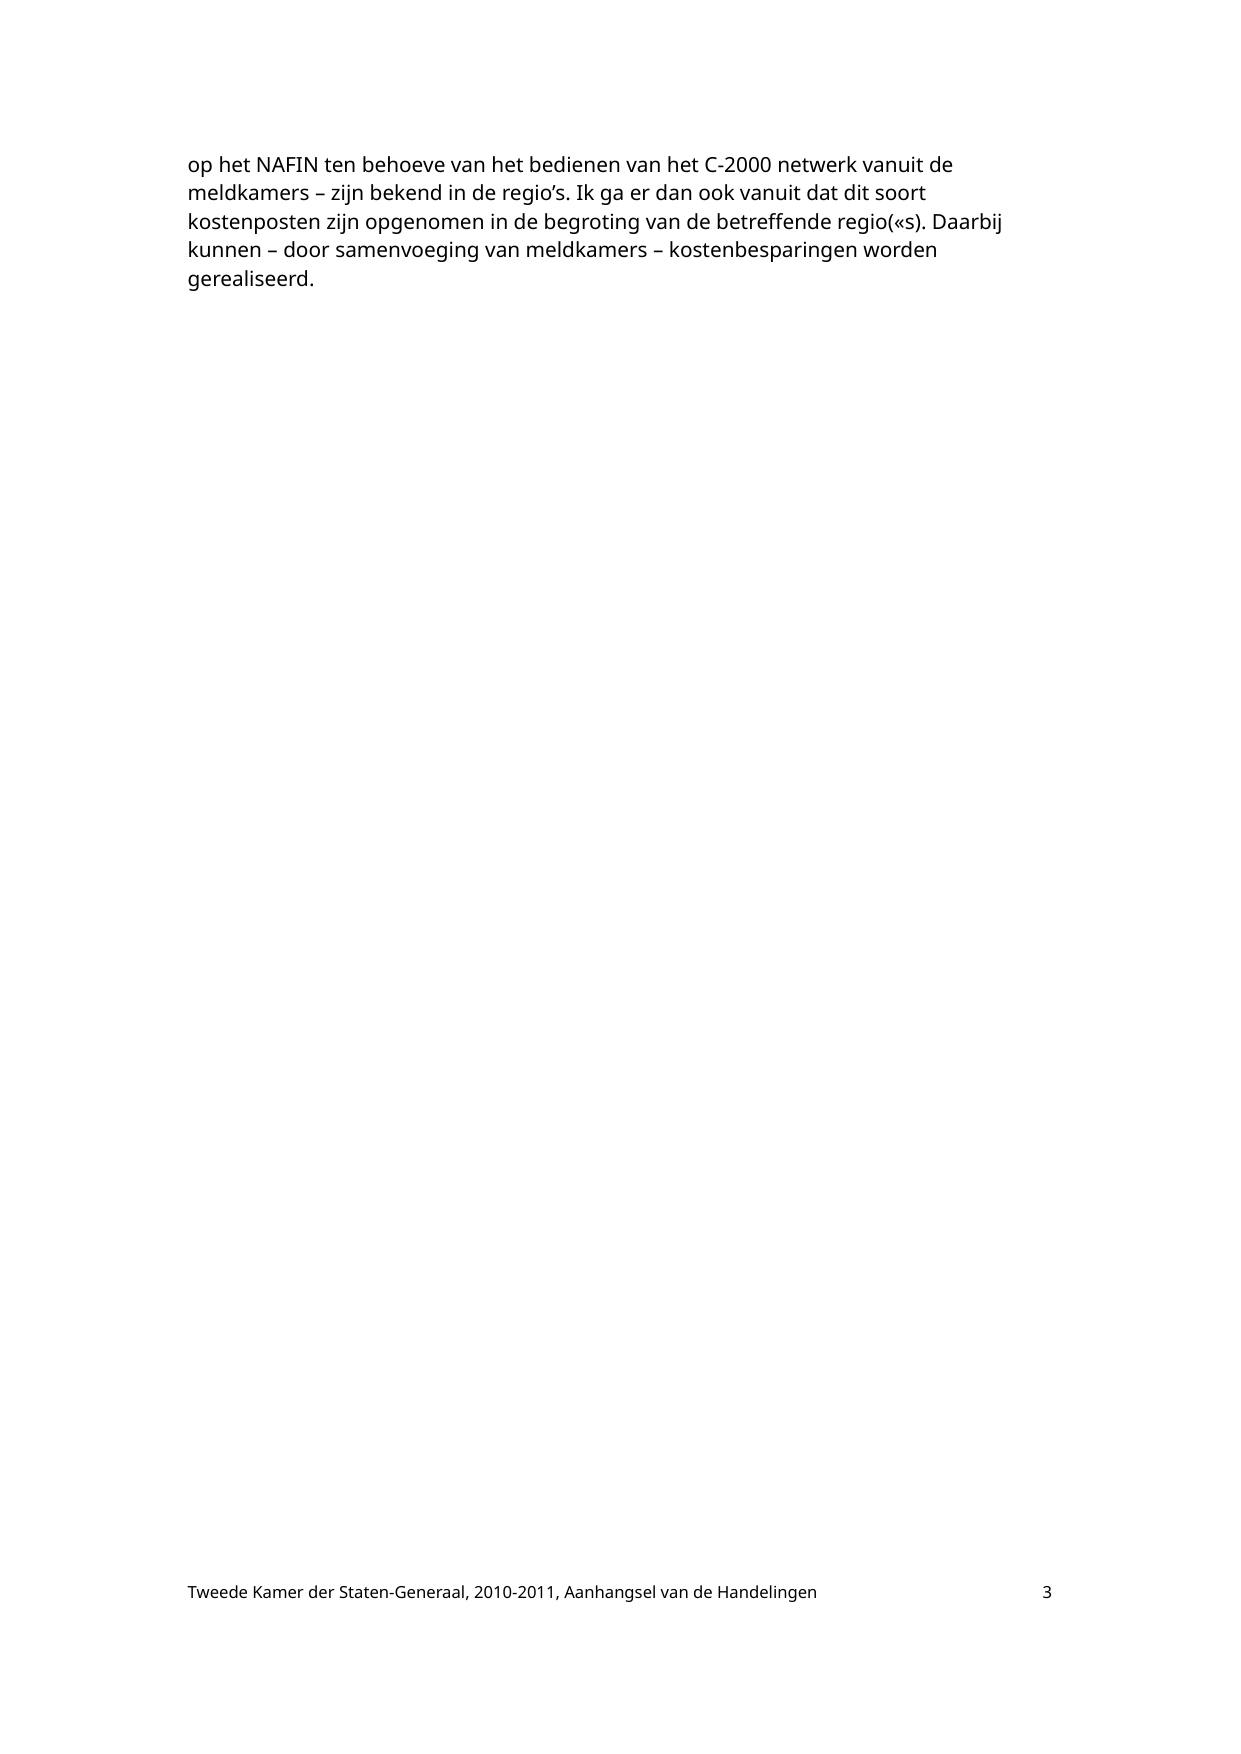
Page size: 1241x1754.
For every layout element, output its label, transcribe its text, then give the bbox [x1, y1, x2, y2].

text op het NAFIN ten behoeve van het bedienen van het C-2000 netwerk vanuit de meldkamers – zijn bekend in de regio’s. Ik ga er dan ook vanuit dat dit soort kostenposten zijn opgenomen in de begroting van de betreffende regio(«s). Daarbij kunnen – door samenvoeging van meldkamers – kostenbesparingen worden gerealiseerd. [187, 150, 1053, 292]
